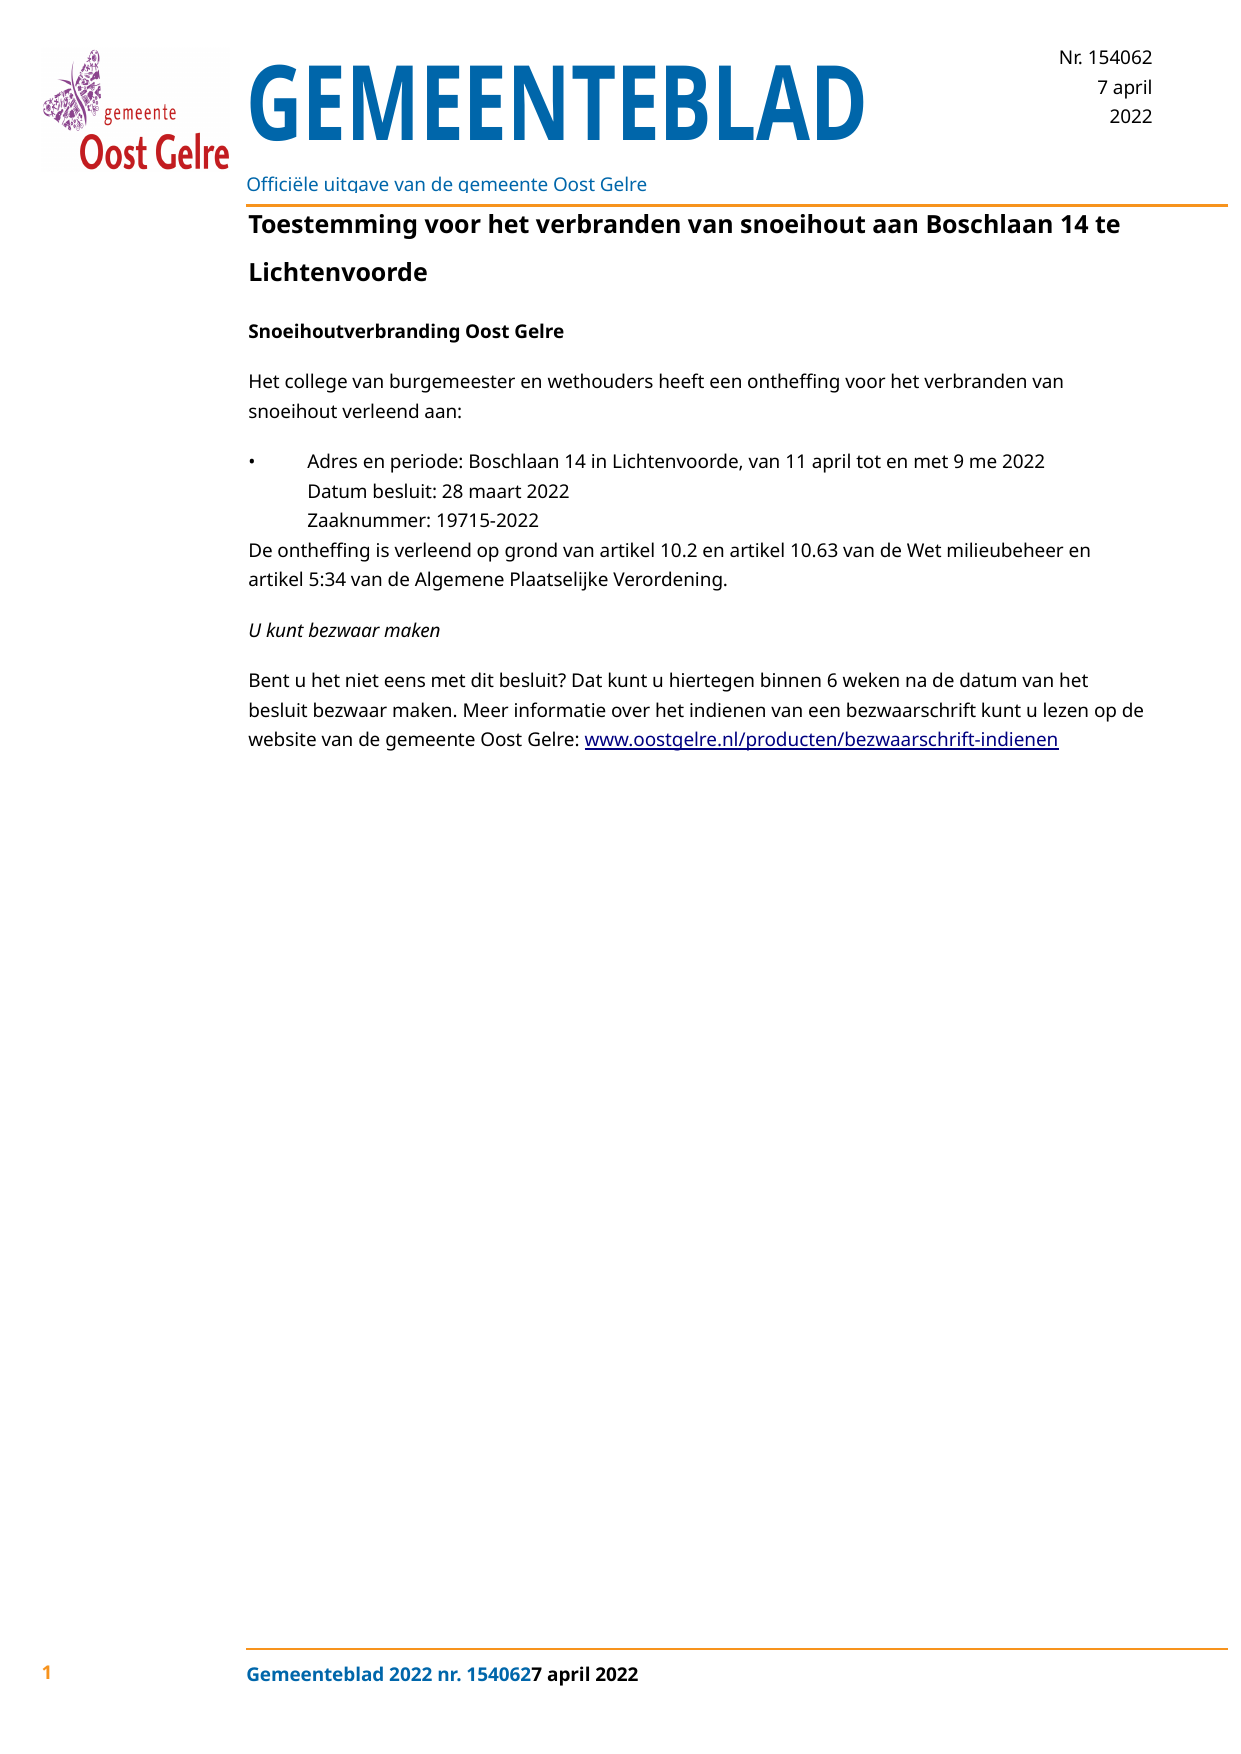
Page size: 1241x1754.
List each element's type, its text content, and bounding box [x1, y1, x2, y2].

list Zaaknummer: 19715-2022 [248, 507, 1152, 533]
picture [41, 47, 231, 172]
text U kunt bezwaar maken [248, 617, 1152, 643]
list Adres en periode: Boschlaan 14 in Lichtenvoorde, van 11 april tot en met 9 me 2022 [248, 448, 1152, 474]
text Bent u het niet eens met dit besluit? Dat kunt u hiertegen binnen 6 weken na de datum van het besluit bezwaar maken. Meer informatie over het indienen van een bezwaarschrift kunt u lezen op de website van de gemeente Oost Gelre: www.oostgelre.nl/producten/bezwaarschrift-indienen [248, 667, 1152, 752]
list Datum besluit: 28 maart 2022 [248, 478, 1152, 504]
text De ontheffing is verleend op grond van artikel 10.2 en artikel 10.63 van de Wet milieubeheer en artikel 5:34 van de Algemene Plaatselijke Verordening. [248, 537, 1152, 592]
text Toestemming voor het verbranden van snoeihout aan Boschlaan 14 te Lichtenvoorde [248, 207, 1152, 288]
text Het college van burgemeester en wethouders heeft een ontheffing voor het verbranden van snoeihout verleend aan: [248, 368, 1152, 424]
text Snoeihoutverbranding Oost Gelre [248, 318, 1152, 344]
